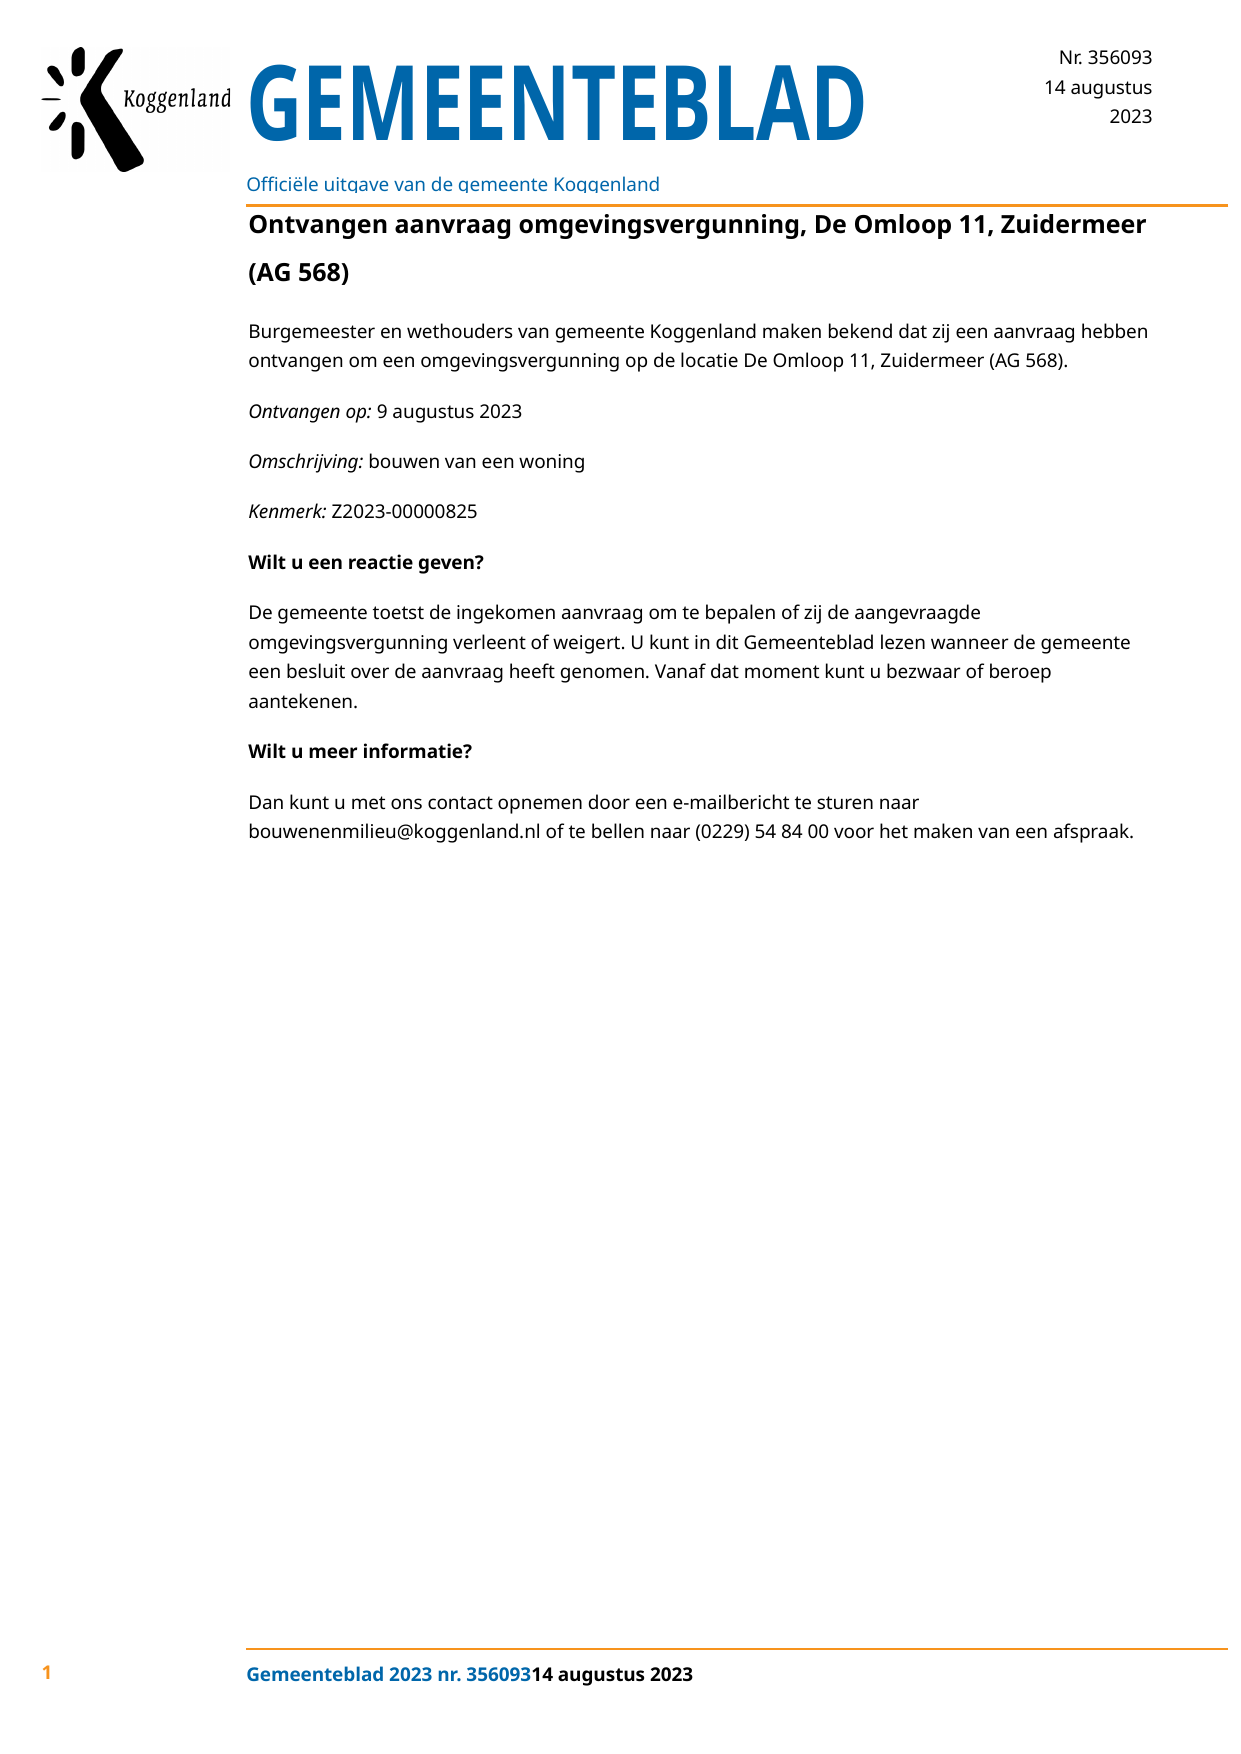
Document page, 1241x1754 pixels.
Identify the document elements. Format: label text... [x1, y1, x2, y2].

text Kenmerk: Z2023-00000825 [248, 499, 1152, 524]
text Ontvangen aanvraag omgevingsvergunning, De Omloop 11, Zuidermeer (AG 568) [248, 207, 1152, 288]
text Wilt u een reactie geven? [248, 549, 1152, 575]
text Ontvangen op: 9 augustus 2023 [248, 398, 1152, 424]
picture [41, 47, 231, 172]
text Burgemeester en wethouders van gemeente Koggenland maken bekend dat zij een aanvraag hebben ontvangen om een omgevingsvergunning op de locatie De Omloop 11, Zuidermeer (AG 568). [248, 318, 1152, 373]
text Omschrijving: bouwen van een woning [248, 448, 1152, 474]
text Dan kunt u met ons contact opnemen door een e-mailbericht te sturen naar bouwenenmilieu@koggenland.nl of te bellen naar (0229) 54 84 00 voor het maken van een afspraak. [248, 789, 1152, 844]
text De gemeente toetst de ingekomen aanvraag om te bepalen of zij de aangevraagde omgevingsvergunning verleent of weigert. U kunt in dit Gemeenteblad lezen wanneer de gemeente een besluit over de aanvraag heeft genomen. Vanaf dat moment kunt u bezwaar of beroep aantekenen. [248, 599, 1152, 714]
text Wilt u meer informatie? [248, 739, 1152, 764]
